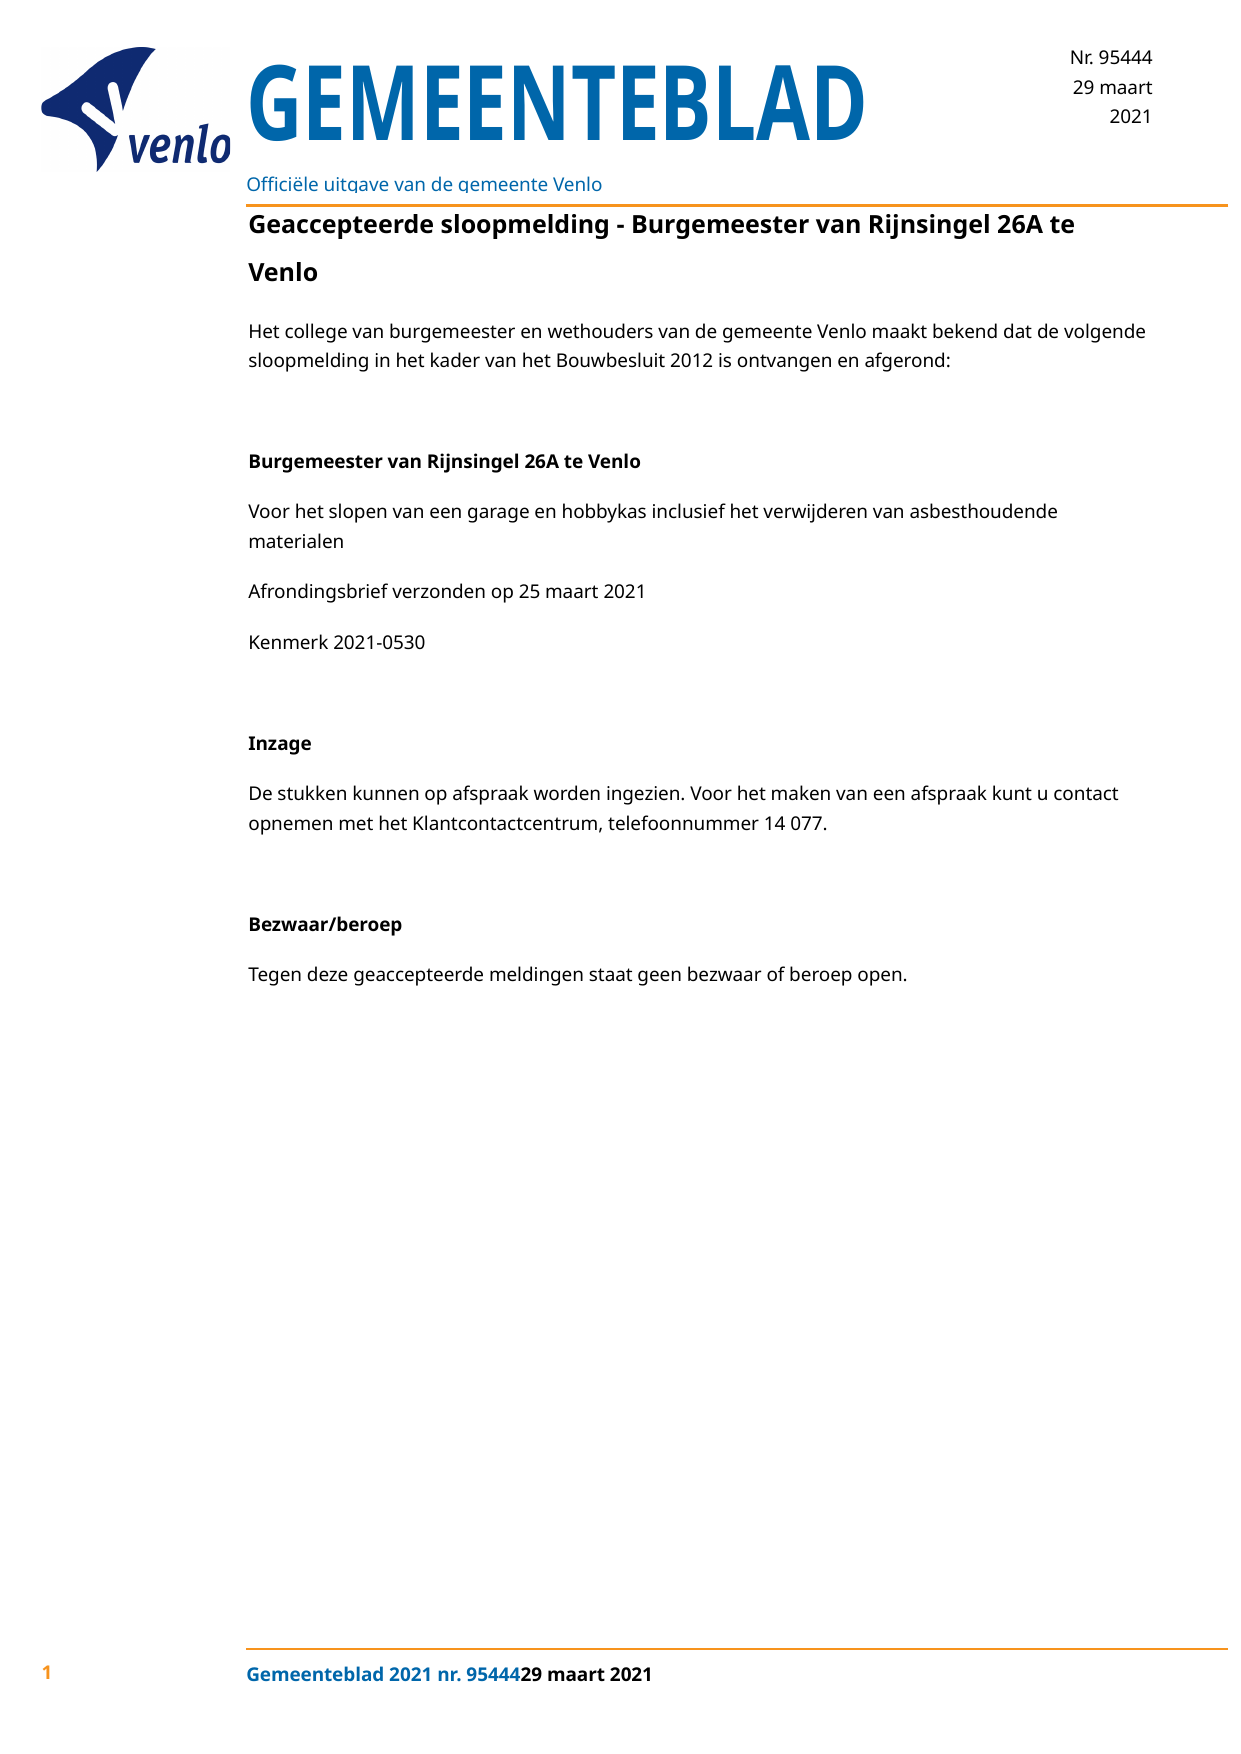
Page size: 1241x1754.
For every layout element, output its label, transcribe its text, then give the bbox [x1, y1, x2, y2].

text Burgemeester van Rijnsingel 26A te Venlo [248, 448, 1152, 474]
text De stukken kunnen op afspraak worden ingezien. Voor het maken van een afspraak kunt u contact opnemen met het Klantcontactcentrum, telefoonnummer 14 077. [248, 780, 1152, 836]
text Inzage [248, 730, 1152, 756]
text Het college van burgemeester en wethouders van de gemeente Venlo maakt bekend dat de volgende sloopmelding in het kader van het Bouwbesluit 2012 is ontvangen en afgerond: [248, 318, 1152, 373]
text Geaccepteerde sloopmelding - Burgemeester van Rijnsingel 26A te Venlo [248, 207, 1152, 288]
text Voor het slopen van een garage en hobbykas inclusief het verwijderen van asbesthoudende materialen [248, 499, 1152, 554]
text Kenmerk 2021-0530 [248, 629, 1152, 655]
text Afrondingsbrief verzonden op 25 maart 2021 [248, 579, 1152, 604]
picture [41, 47, 231, 172]
text Bezwaar/beroep [248, 911, 1152, 937]
text Tegen deze geaccepteerde meldingen staat geen bezwaar of beroep open. [248, 961, 1152, 987]
